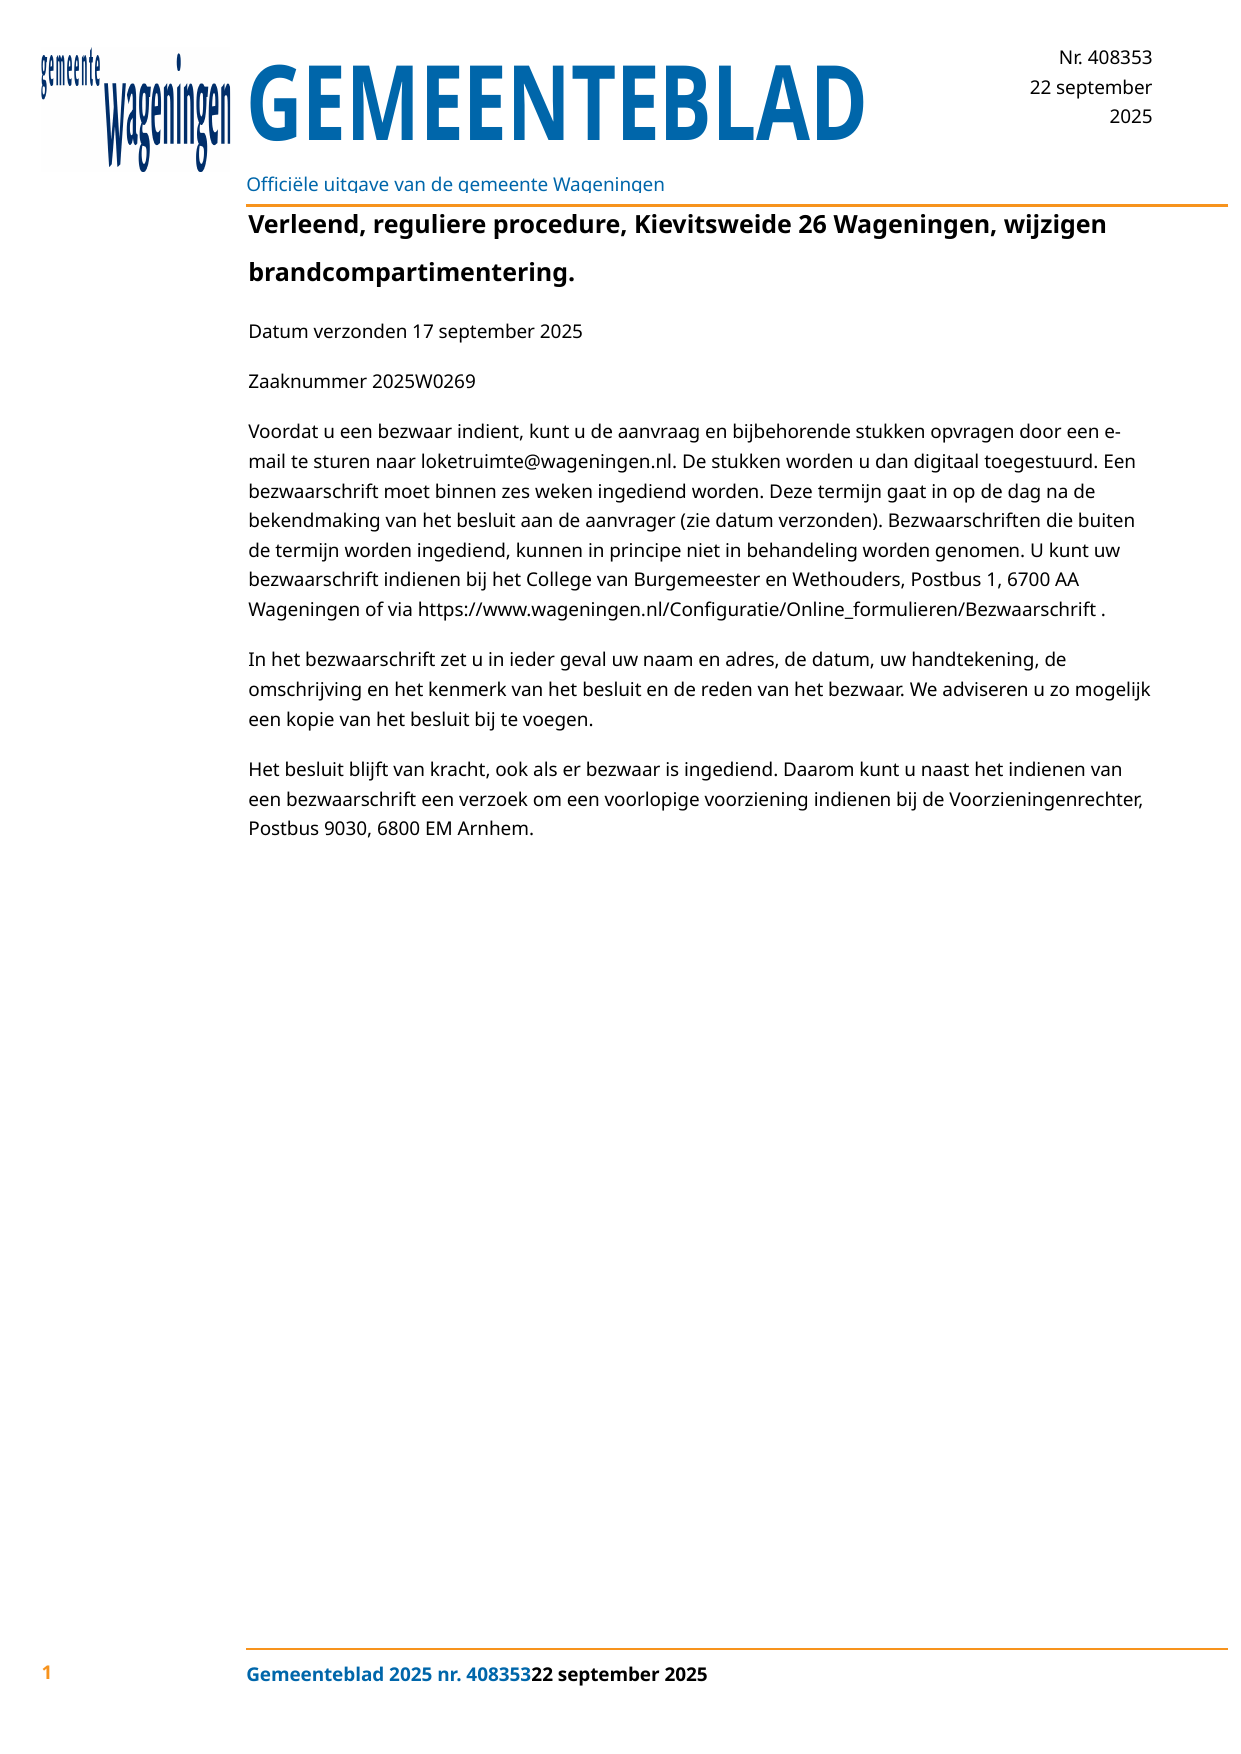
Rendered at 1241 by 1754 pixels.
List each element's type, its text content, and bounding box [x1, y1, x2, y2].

text Verleend, reguliere procedure, Kievitsweide 26 Wageningen, wijzigen brandcompartimentering. [248, 207, 1152, 288]
text Zaaknummer 2025W0269 [248, 368, 1152, 394]
text Voordat u een bezwaar indient, kunt u de aanvraag en bijbehorende stukken opvragen door een e-mail te sturen naar loketruimte@wageningen.nl. De stukken worden u dan digitaal toegestuurd. Een bezwaarschrift moet binnen zes weken ingediend worden. Deze termijn gaat in op de dag na de bekendmaking van het besluit aan de aanvrager (zie datum verzonden). Bezwaarschriften die buiten de termijn worden ingediend, kunnen in principe niet in behandeling worden genomen. U kunt uw bezwaarschrift indienen bij het College van Burgemeester en Wethouders, Postbus 1, 6700 AA Wageningen of via https://www.wageningen.nl/Configuratie/Online_formulieren/Bezwaarschrift . [248, 419, 1152, 622]
picture [41, 47, 231, 172]
text Datum verzonden 17 september 2025 [248, 318, 1152, 344]
text In het bezwaarschrift zet u in ieder geval uw naam en adres, de datum, uw handtekening, de omschrijving en het kenmerk van het besluit en de reden van het bezwaar. We adviseren u zo mogelijk een kopie van het besluit bij te voegen. [248, 647, 1152, 732]
text Het besluit blijft van kracht, ook als er bezwaar is ingediend. Daarom kunt u naast het indienen van een bezwaarschrift een verzoek om een voorlopige voorziening indienen bij de Voorzieningenrechter, Postbus 9030, 6800 EM Arnhem. [248, 756, 1152, 841]
